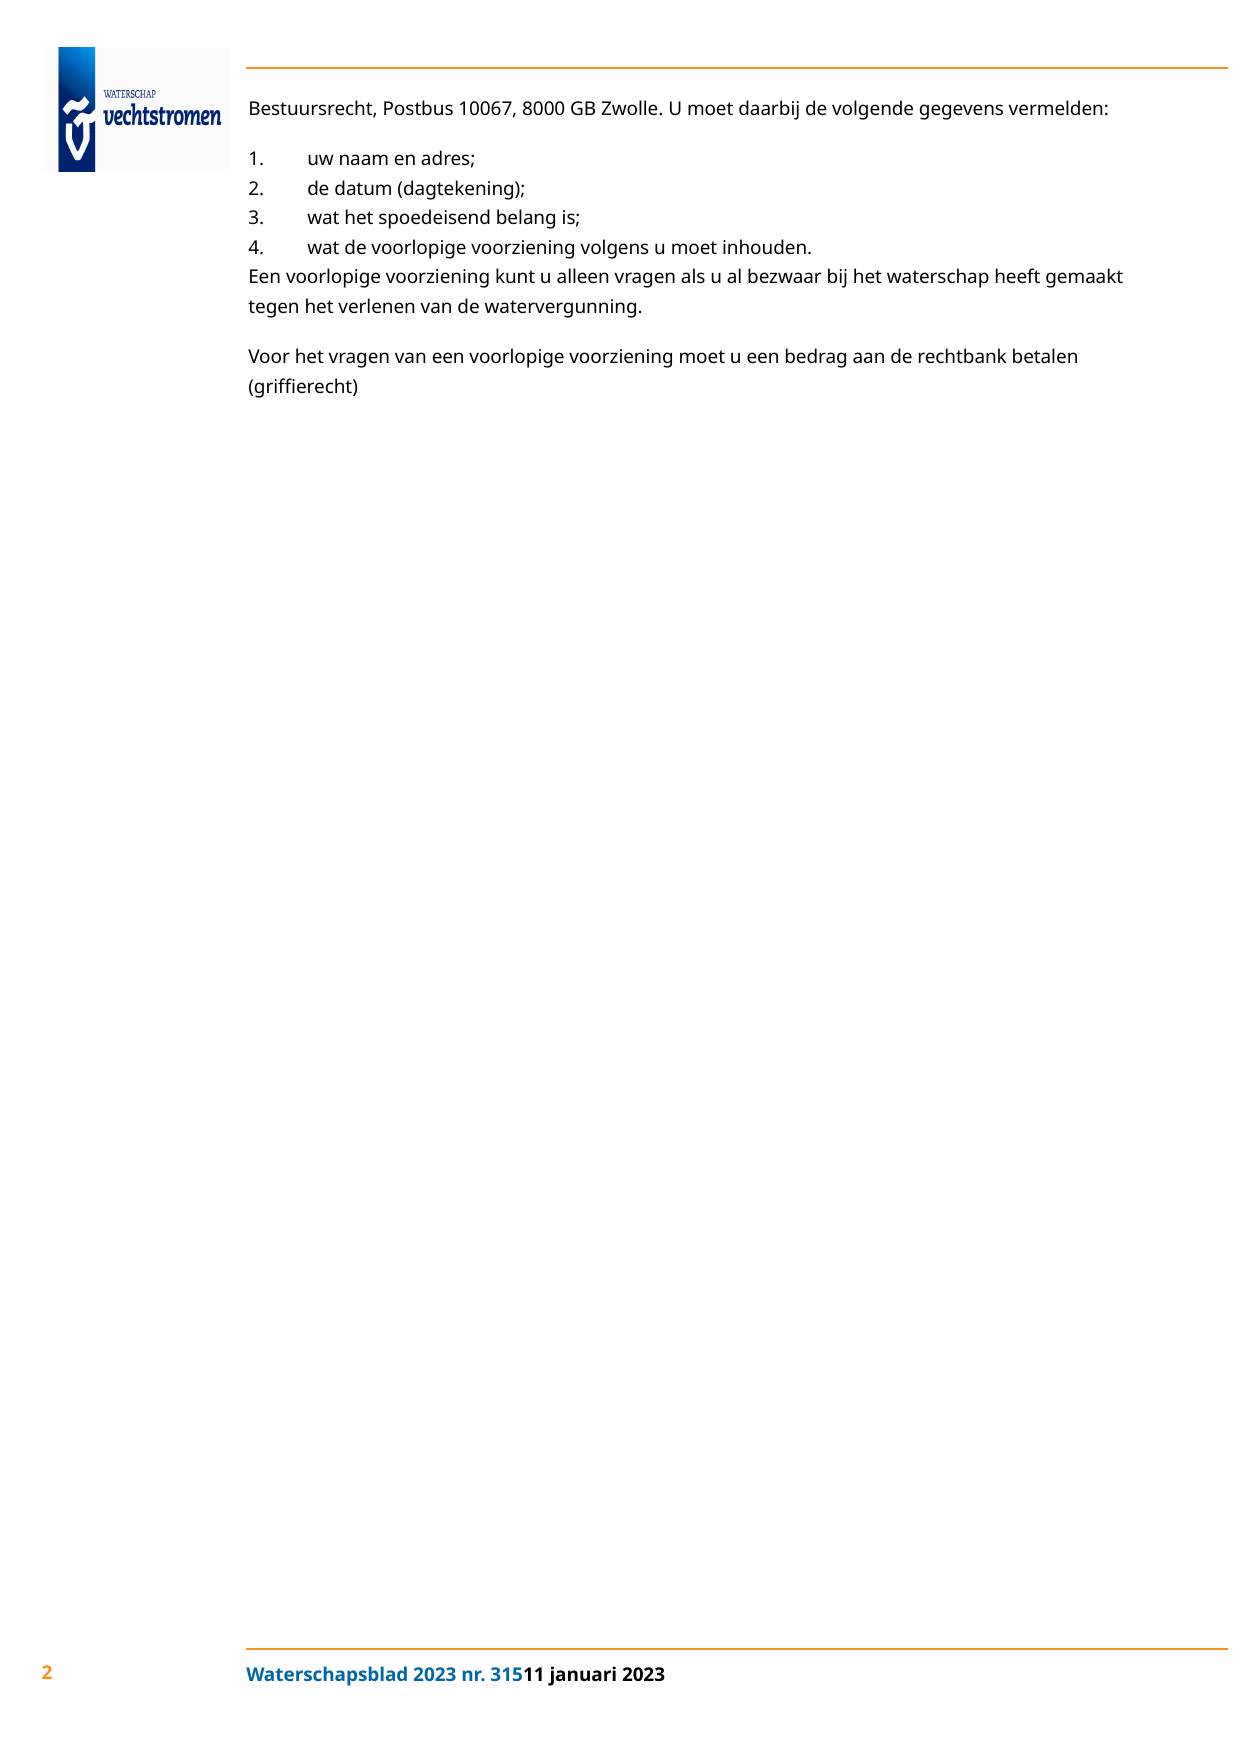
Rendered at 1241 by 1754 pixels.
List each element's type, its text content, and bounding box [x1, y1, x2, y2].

text Voor het vragen van een voorlopige voorziening moet u een bedrag aan de rechtbank betalen (griffierecht) [248, 343, 1152, 399]
list wat het spoedeisend belang is; [248, 204, 1152, 230]
text Een voorlopige voorziening kunt u alleen vragen als u al bezwaar bij het waterschap heeft gemaakt tegen het verlenen van de watervergunning. [248, 263, 1152, 319]
picture [41, 47, 231, 172]
text Bestuursrecht, Postbus 10067, 8000 GB Zwolle. U moet daarbij de volgende gegevens vermelden: [248, 95, 1152, 121]
list uw naam en adres; [248, 145, 1152, 171]
list wat de voorlopige voorziening volgens u moet inhouden. [248, 234, 1152, 260]
list de datum (dagtekening); [248, 175, 1152, 201]
